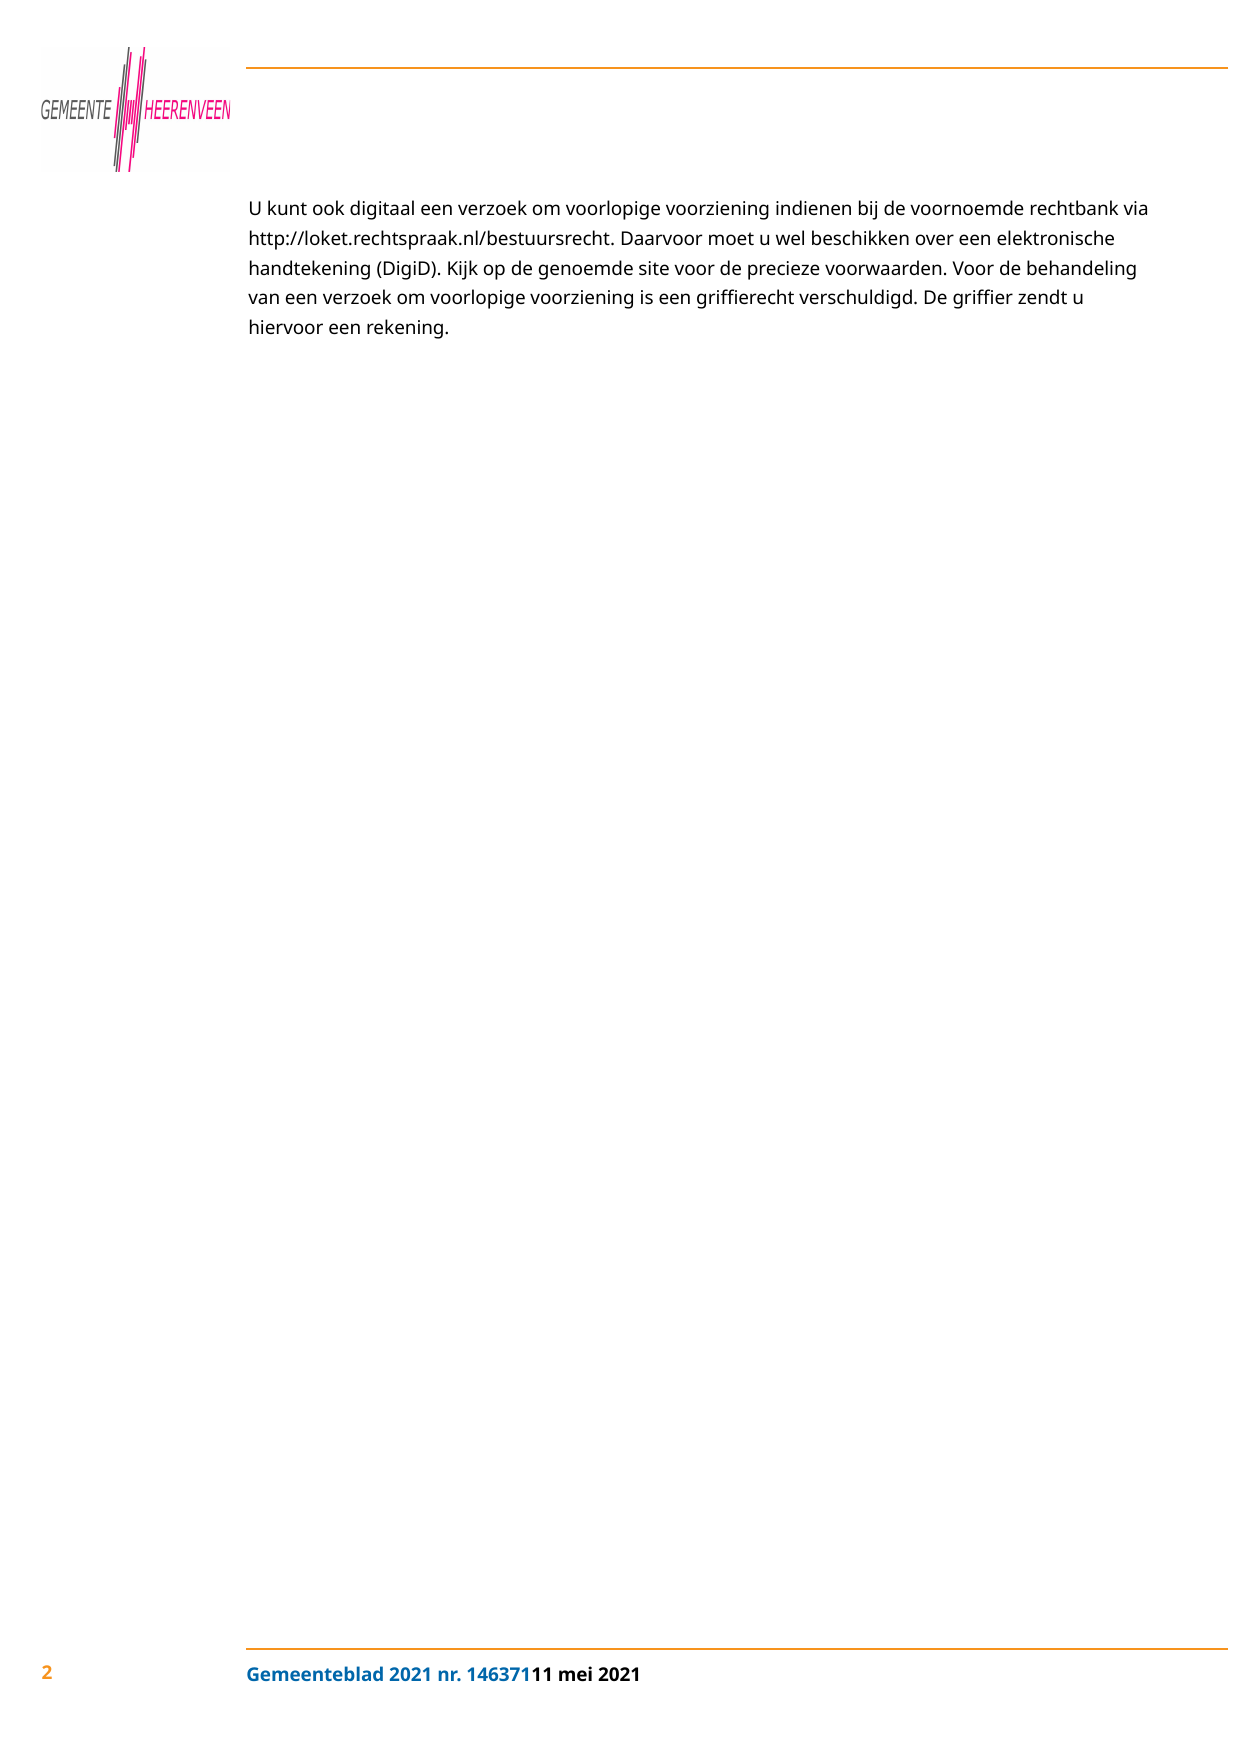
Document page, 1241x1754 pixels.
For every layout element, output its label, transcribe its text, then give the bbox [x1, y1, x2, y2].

text U kunt ook digitaal een verzoek om voorlopige voorziening indienen bij de voornoemde rechtbank via http://loket.rechtspraak.nl/bestuursrecht. Daarvoor moet u wel beschikken over een elektronische handtekening (DigiD). Kijk op de genoemde site voor de precieze voorwaarden. Voor de behandeling van een verzoek om voorlopige voorziening is een griffierecht verschuldigd. De griffier zendt u hiervoor een rekening. [248, 196, 1152, 340]
picture [41, 47, 231, 172]
